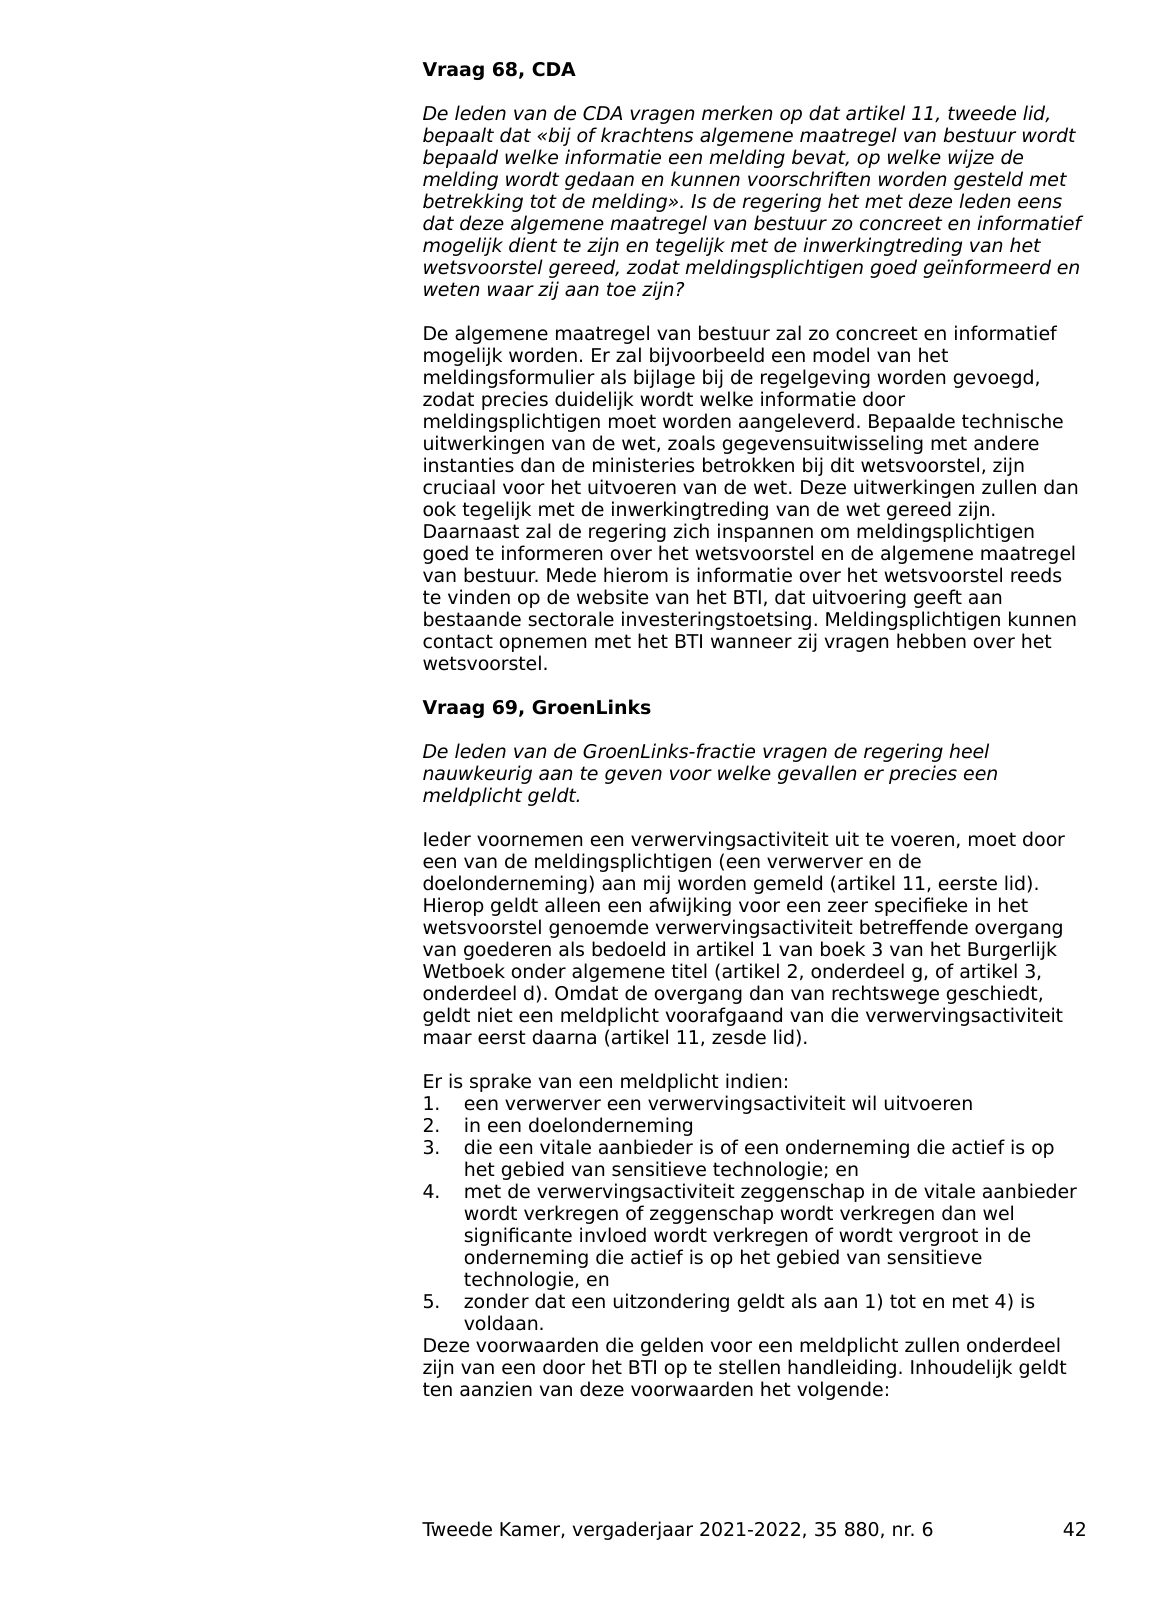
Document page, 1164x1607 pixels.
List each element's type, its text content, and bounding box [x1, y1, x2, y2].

text Er is sprake van een meldplicht indien: [422, 1071, 1087, 1093]
text 4. met de verwervingsactiviteit zeggenschap in de vitale aanbieder wordt verkregen of zeggenschap wordt verkregen dan wel significante invloed wordt verkregen of wordt vergroot in de onderneming die actief is op het gebied van sensitieve technologie, en [422, 1181, 1087, 1291]
subtitle Vraag 69, GroenLinks [422, 697, 1087, 719]
text De leden van de CDA vragen merken op dat artikel 11, tweede lid, bepaalt dat «bij of krachtens algemene maatregel van bestuur wordt bepaald welke informatie een melding bevat, op welke wijze de melding wordt gedaan en kunnen voorschriften worden gesteld met betrekking tot de melding». Is de regering het met deze leden eens dat deze algemene maatregel van bestuur zo concreet en informatief mogelijk dient te zijn en tegelijk met de inwerkingtreding van het wetsvoorstel gereed, zodat meldingsplichtigen goed geïnformeerd en weten waar zij aan toe zijn? [422, 103, 1087, 301]
text 5. zonder dat een uitzondering geldt als aan 1) tot en met 4) is voldaan. [422, 1291, 1087, 1335]
subtitle Vraag 68, CDA [422, 59, 1087, 81]
text 2. in een doelonderneming [422, 1115, 1087, 1137]
text De algemene maatregel van bestuur zal zo concreet en informatief mogelijk worden. Er zal bijvoorbeeld een model van het meldingsformulier als bijlage bij de regelgeving worden gevoegd, zodat precies duidelijk wordt welke informatie door meldingsplichtigen moet worden aangeleverd. Bepaalde technische uitwerkingen van de wet, zoals gegevensuitwisseling met andere instanties dan de ministeries betrokken bij dit wetsvoorstel, zijn cruciaal voor het uitvoeren van de wet. Deze uitwerkingen zullen dan ook tegelijk met de inwerkingtreding van de wet gereed zijn. Daarnaast zal de regering zich inspannen om meldingsplichtigen goed te informeren over het wetsvoorstel en de algemene maatregel van bestuur. Mede hierom is informatie over het wetsvoorstel reeds te vinden op de website van het BTI, dat uitvoering geeft aan bestaande sectorale investeringstoetsing. Meldingsplichtigen kunnen contact opnemen met het BTI wanneer zij vragen hebben over het wetsvoorstel. [422, 323, 1087, 675]
text Deze voorwaarden die gelden voor een meldplicht zullen onderdeel zijn van een door het BTI op te stellen handleiding. Inhoudelijk geldt ten aanzien van deze voorwaarden het volgende: [422, 1335, 1087, 1401]
text 3. die een vitale aanbieder is of een onderneming die actief is op het gebied van sensitieve technologie; en [422, 1137, 1087, 1181]
text Ieder voornemen een verwervingsactiviteit uit te voeren, moet door een van de meldingsplichtigen (een verwerver en de doelonderneming) aan mij worden gemeld (artikel 11, eerste lid). Hierop geldt alleen een afwijking voor een zeer specifieke in het wetsvoorstel genoemde verwervingsactiviteit betreffende overgang van goederen als bedoeld in artikel 1 van boek 3 van het Burgerlijk Wetboek onder algemene titel (artikel 2, onderdeel g, of artikel 3, onderdeel d). Omdat de overgang dan van rechtswege geschiedt, geldt niet een meldplicht voorafgaand van die verwervingsactiviteit maar eerst daarna (artikel 11, zesde lid). [422, 829, 1087, 1049]
text De leden van de GroenLinks-fractie vragen de regering heel nauwkeurig aan te geven voor welke gevallen er precies een meldplicht geldt. [422, 741, 1087, 807]
text 1. een verwerver een verwervingsactiviteit wil uitvoeren [422, 1093, 1087, 1115]
